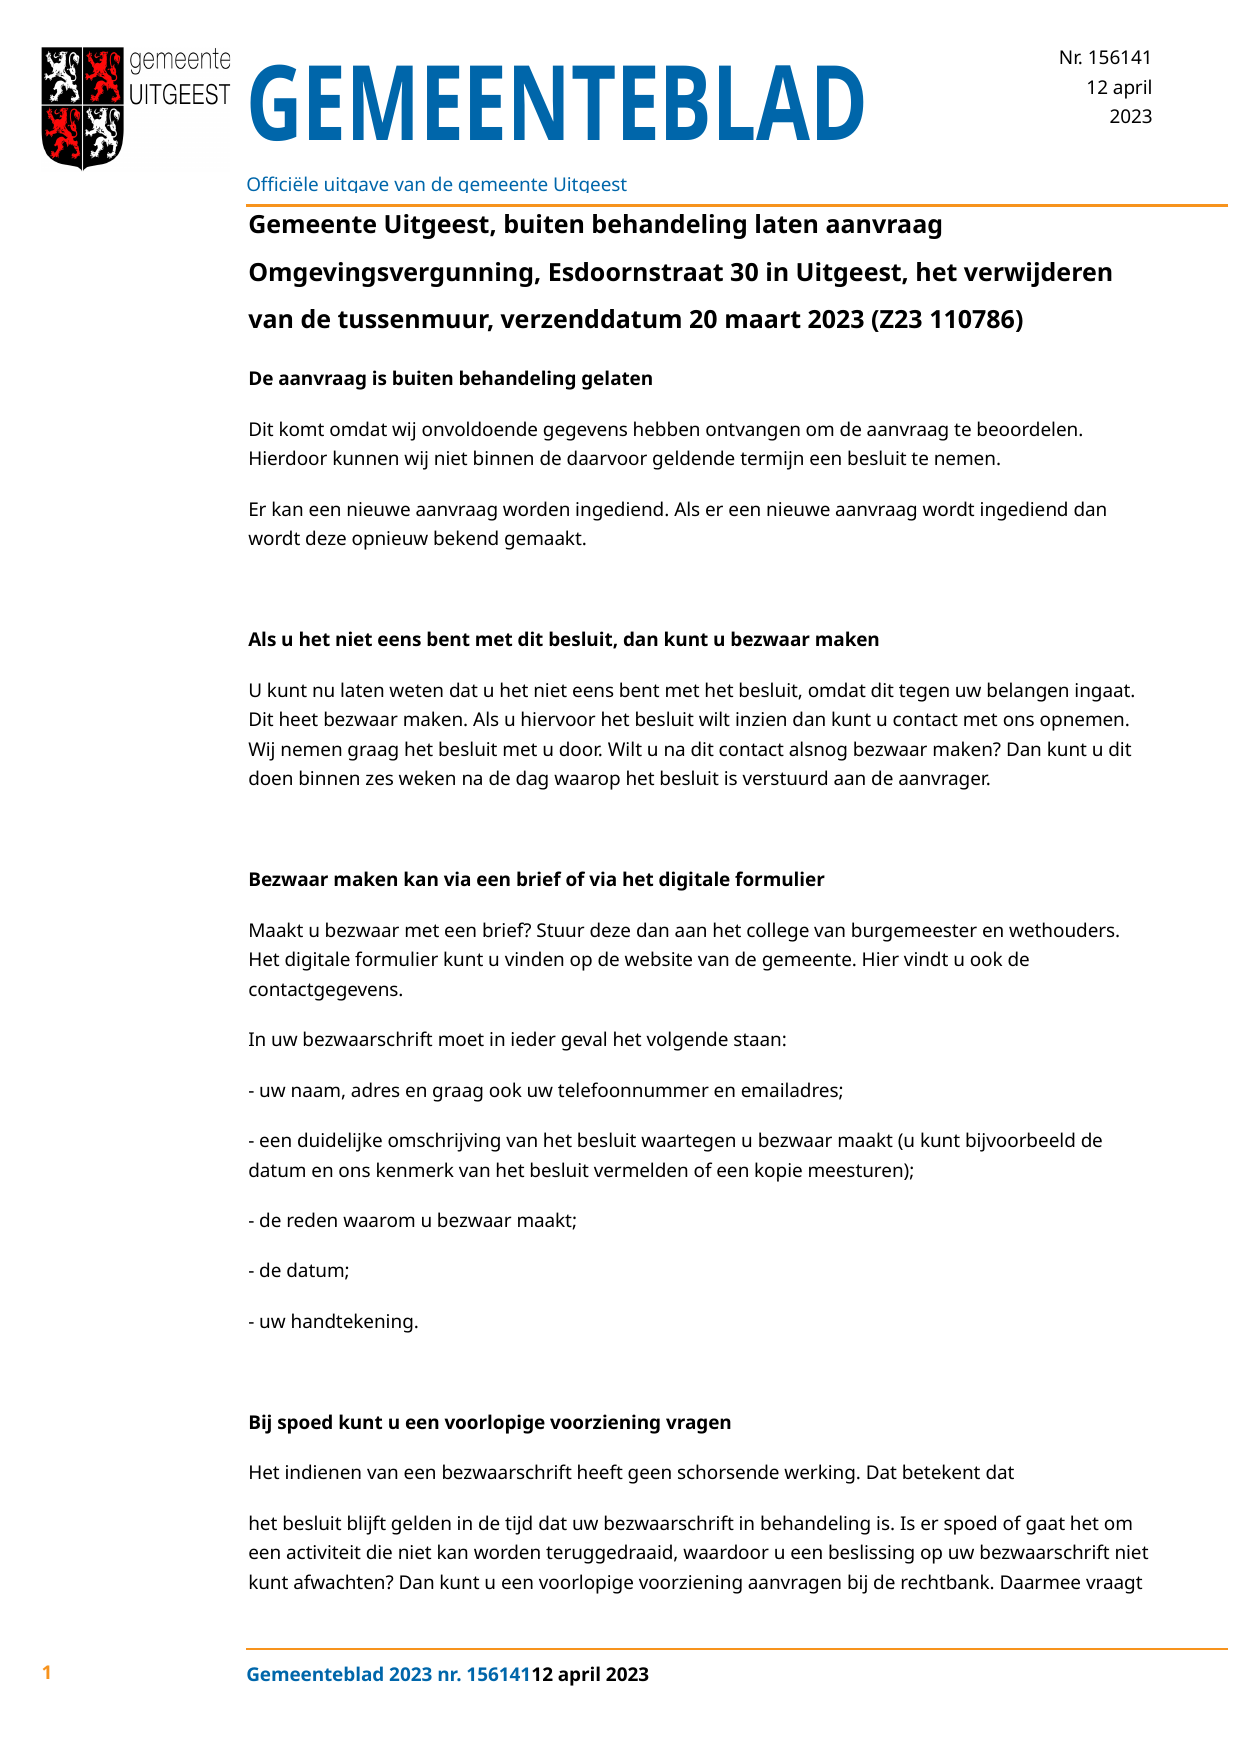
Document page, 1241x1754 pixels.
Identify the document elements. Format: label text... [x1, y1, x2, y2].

text Gemeente Uitgeest, buiten behandeling laten aanvraag Omgevingsvergunning, Esdoornstraat 30 in Uitgeest, het verwijderen van de tussenmuur, verzenddatum 20 maart 2023 (Z23 110786) [248, 207, 1152, 336]
text Maakt u bezwaar met een brief? Stuur deze dan aan het college van burgemeester en wethouders. Het digitale formulier kunt u vinden op de website van de gemeente. Hier vindt u ook de contactgegevens. [248, 917, 1152, 1002]
text het besluit blijft gelden in de tijd dat uw bezwaarschrift in behandeling is. Is er spoed of gaat het om een activiteit die niet kan worden teruggedraaid, waardoor u een beslissing op uw bezwaarschrift niet kunt afwachten? Dan kunt u een voorlopige voorziening aanvragen bij de rechtbank. Daarmee vraagt [248, 1510, 1152, 1594]
text De aanvraag is buiten behandeling gelaten [248, 366, 1152, 391]
text Bij spoed kunt u een voorlopige voorziening vragen [248, 1409, 1152, 1434]
text Dit komt omdat wij onvoldoende gegevens hebben ontvangen om de aanvraag te beoordelen. Hierdoor kunnen wij niet binnen de daarvoor geldende termijn een besluit te nemen. [248, 416, 1152, 471]
text U kunt nu laten weten dat u het niet eens bent met het besluit, omdat dit tegen uw belangen ingaat. Dit heet bezwaar maken. Als u hiervoor het besluit wilt inzien dan kunt u contact met ons opnemen. Wij nemen graag het besluit met u door. Wilt u na dit contact alsnog bezwaar maken? Dan kunt u dit doen binnen zes weken na de dag waarop het besluit is verstuurd aan de aanvrager. [248, 677, 1152, 791]
picture [41, 47, 231, 172]
text - de reden waarom u bezwaar maakt; [248, 1207, 1152, 1233]
text - uw naam, adres en graag ook uw telefoonnummer en emailadres; [248, 1077, 1152, 1102]
text Als u het niet eens bent met dit besluit, dan kunt u bezwaar maken [248, 626, 1152, 652]
text Er kan een nieuwe aanvraag worden ingediend. Als er een nieuwe aanvraag wordt ingediend dan wordt deze opnieuw bekend gemaakt. [248, 496, 1152, 551]
text - een duidelijke omschrijving van het besluit waartegen u bezwaar maakt (u kunt bijvoorbeeld de datum en ons kenmerk van het besluit vermelden of een kopie meesturen); [248, 1127, 1152, 1182]
text Het indienen van een bezwaarschrift heeft geen schorsende werking. Dat betekent dat [248, 1459, 1152, 1485]
text Bezwaar maken kan via een brief of via het digitale formulier [248, 866, 1152, 892]
text - de datum; [248, 1258, 1152, 1283]
text In uw bezwaarschrift moet in ieder geval het volgende staan: [248, 1026, 1152, 1052]
text - uw handtekening. [248, 1308, 1152, 1334]
